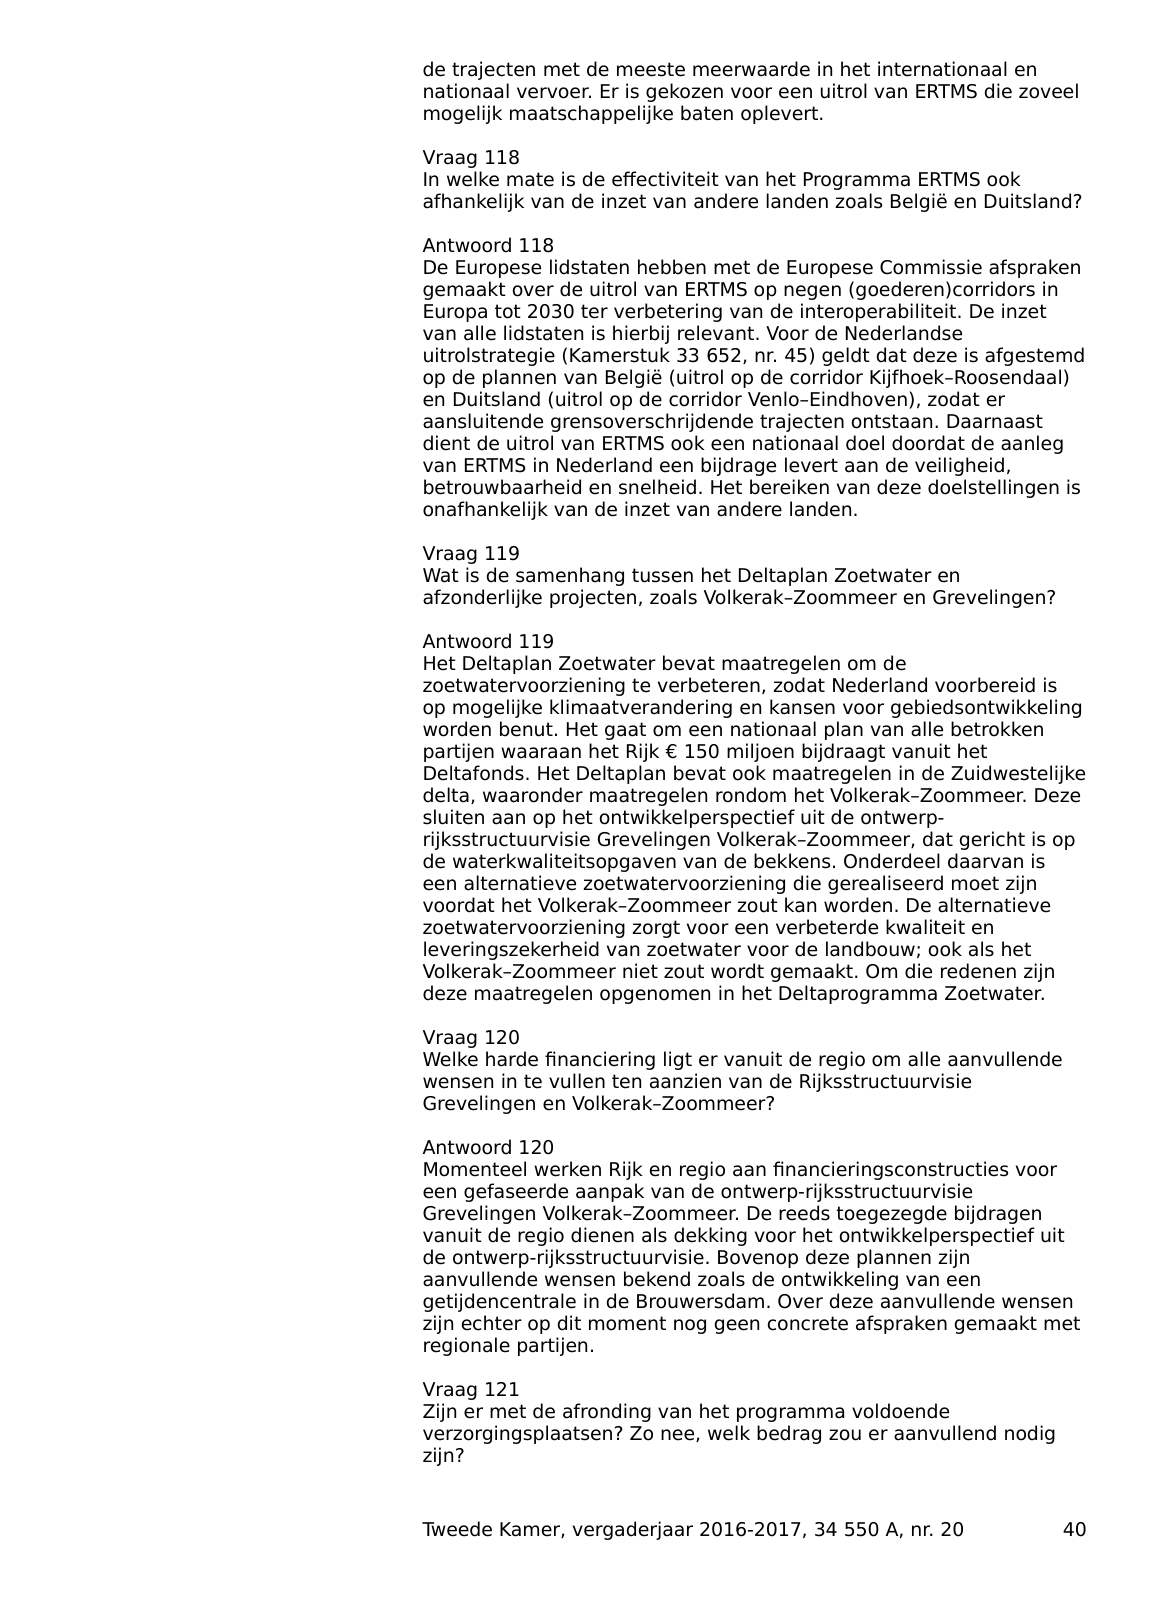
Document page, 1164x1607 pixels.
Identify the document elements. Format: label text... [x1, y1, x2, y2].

text Welke harde financiering ligt er vanuit de regio om alle aanvullende wensen in te vullen ten aanzien van de Rijksstructuurvisie Grevelingen en Volkerak–Zoommeer? [422, 1049, 1087, 1115]
text In welke mate is de effectiviteit van het Programma ERTMS ook afhankelijk van de inzet van andere landen zoals België en Duitsland? [422, 169, 1087, 213]
text Vraag 119 [422, 543, 1087, 565]
text Antwoord 120 [422, 1137, 1087, 1159]
text Momenteel werken Rijk en regio aan financieringsconstructies voor een gefaseerde aanpak van de ontwerp-rijksstructuurvisie Grevelingen Volkerak–Zoommeer. De reeds toegezegde bijdragen vanuit de regio dienen als dekking voor het ontwikkelperspectief uit de ontwerp-rijksstructuurvisie. Bovenop deze plannen zijn aanvullende wensen bekend zoals de ontwikkeling van een getijdencentrale in de Brouwersdam. Over deze aanvullende wensen zijn echter op dit moment nog geen concrete afspraken gemaakt met regionale partijen. [422, 1159, 1087, 1357]
text Het Deltaplan Zoetwater bevat maatregelen om de zoetwatervoorziening te verbeteren, zodat Nederland voorbereid is op mogelijke klimaatverandering en kansen voor gebiedsontwikkeling worden benut. Het gaat om een nationaal plan van alle betrokken partijen waaraan het Rijk € 150 miljoen bijdraagt vanuit het Deltafonds. Het Deltaplan bevat ook maatregelen in de Zuidwestelijke delta, waaronder maatregelen rondom het Volkerak–Zoommeer. Deze sluiten aan op het ontwikkelperspectief uit de ontwerp-rijksstructuurvisie Grevelingen Volkerak–Zoommeer, dat gericht is op de waterkwaliteitsopgaven van de bekkens. Onderdeel daarvan is een alternatieve zoetwatervoorziening die gerealiseerd moet zijn voordat het Volkerak–Zoommeer zout kan worden. De alternatieve zoetwatervoorziening zorgt voor een verbeterde kwaliteit en leveringszekerheid van zoetwater voor de landbouw; ook als het Volkerak–Zoommeer niet zout wordt gemaakt. Om die redenen zijn deze maatregelen opgenomen in het Deltaprogramma Zoetwater. [422, 653, 1087, 1005]
text Antwoord 119 [422, 631, 1087, 653]
text Vraag 118 [422, 147, 1087, 169]
text Vraag 120 [422, 1027, 1087, 1049]
text De Europese lidstaten hebben met de Europese Commissie afspraken gemaakt over de uitrol van ERTMS op negen (goederen)corridors in Europa tot 2030 ter verbetering van de interoperabiliteit. De inzet van alle lidstaten is hierbij relevant. Voor de Nederlandse uitrolstrategie (Kamerstuk 33 652, nr. 45) geldt dat deze is afgestemd op de plannen van België (uitrol op de corridor Kijfhoek–Roosendaal) en Duitsland (uitrol op de corridor Venlo–Eindhoven), zodat er aansluitende grensoverschrijdende trajecten ontstaan. Daarnaast dient de uitrol van ERTMS ook een nationaal doel doordat de aanleg van ERTMS in Nederland een bijdrage levert aan de veiligheid, betrouwbaarheid en snelheid. Het bereiken van deze doelstellingen is onafhankelijk van de inzet van andere landen. [422, 257, 1087, 521]
text Zijn er met de afronding van het programma voldoende verzorgingsplaatsen? Zo nee, welk bedrag zou er aanvullend nodig zijn? [422, 1401, 1087, 1467]
text Vraag 121 [422, 1379, 1087, 1401]
text Antwoord 118 [422, 235, 1087, 257]
text Wat is de samenhang tussen het Deltaplan Zoetwater en afzonderlijke projecten, zoals Volkerak–Zoommeer en Grevelingen? [422, 565, 1087, 609]
text de trajecten met de meeste meerwaarde in het internationaal en nationaal vervoer. Er is gekozen voor een uitrol van ERTMS die zoveel mogelijk maatschappelijke baten oplevert. [422, 59, 1087, 125]
